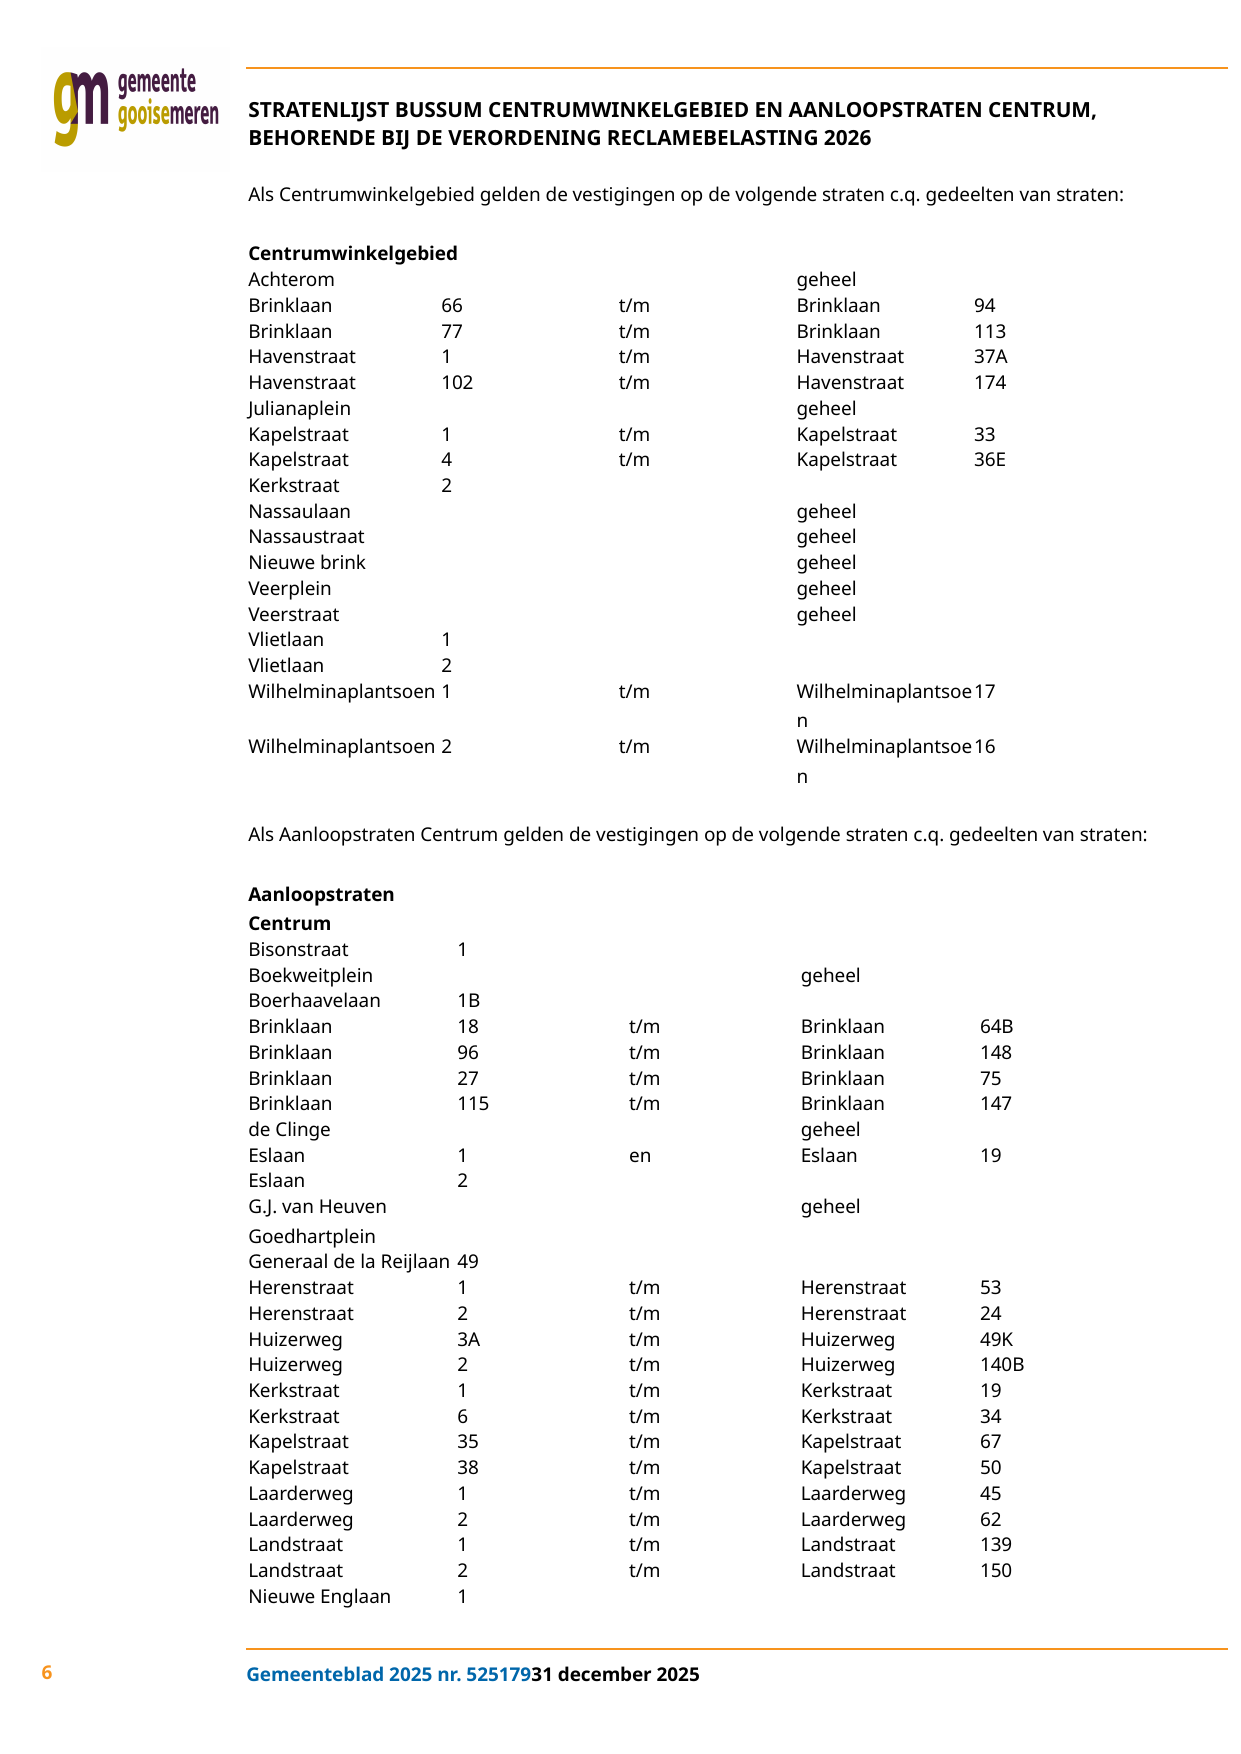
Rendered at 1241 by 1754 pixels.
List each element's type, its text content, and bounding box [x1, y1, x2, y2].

table_cell 2 [457, 1506, 629, 1532]
table_cell [629, 1116, 801, 1142]
table_cell Brinklaan [796, 292, 974, 318]
text STRATENLIJST BUSSUM CENTRUMWINKELGEBIED EN AANLOOPSTRATEN CENTRUM, BEHORENDE BIJ DE VERORDENING RECLAMEBELASTING 2026 [248, 95, 1152, 152]
table_cell Havenstraat [248, 369, 441, 395]
table_cell [441, 498, 619, 524]
table_cell [619, 472, 796, 498]
table_cell [619, 652, 796, 678]
table_cell 1 [441, 627, 619, 652]
table_cell t/m [619, 733, 796, 789]
table_cell geheel [796, 601, 974, 627]
table_cell [619, 627, 796, 652]
table_cell Brinklaan [801, 1039, 980, 1065]
table_cell Nieuwe brink [248, 549, 441, 575]
table_cell [974, 549, 1152, 575]
table_cell Huizerweg [801, 1326, 980, 1352]
table_cell t/m [629, 1403, 801, 1429]
table_cell t/m [629, 1274, 801, 1300]
table_cell 53 [980, 1274, 1152, 1300]
table_cell 139 [980, 1532, 1152, 1557]
table_cell t/m [629, 1429, 801, 1454]
table_cell [974, 524, 1152, 549]
table_cell [980, 1583, 1152, 1609]
table_cell Brinklaan [801, 1013, 980, 1039]
table_cell [796, 627, 974, 652]
table_header [974, 241, 1152, 266]
table_cell 2 [457, 1352, 629, 1377]
table_cell 49 [457, 1249, 629, 1274]
table_cell 174 [974, 369, 1152, 395]
table_cell t/m [619, 344, 796, 369]
table_cell [801, 936, 980, 962]
table_cell 1B [457, 988, 629, 1013]
table_cell Brinklaan [248, 1065, 457, 1090]
table_cell t/m [619, 446, 796, 472]
table_cell 27 [457, 1065, 629, 1090]
table_cell Brinklaan [248, 1090, 457, 1116]
table_cell Kerkstraat [248, 1403, 457, 1429]
table_cell t/m [629, 1455, 801, 1480]
table_cell Vlietlaan [248, 627, 441, 652]
table_cell 45 [980, 1480, 1152, 1506]
table_cell Veerplein [248, 575, 441, 601]
table_cell 18 [457, 1013, 629, 1039]
table_cell [441, 395, 619, 421]
table_cell Kerkstraat [248, 472, 441, 498]
table_cell [980, 1249, 1152, 1274]
table_cell 17 [974, 678, 1152, 733]
table_cell Brinklaan [248, 1039, 457, 1065]
table_header [457, 881, 629, 936]
table_cell [980, 962, 1152, 987]
table_cell 2 [441, 733, 619, 789]
table_cell [441, 524, 619, 549]
table_cell Kapelstraat [801, 1455, 980, 1480]
table_cell 1 [457, 936, 629, 962]
table_cell t/m [629, 1558, 801, 1583]
table_cell 24 [980, 1300, 1152, 1326]
table_cell t/m [629, 1506, 801, 1532]
table_cell t/m [629, 1039, 801, 1065]
table_cell t/m [629, 1377, 801, 1403]
table_cell t/m [629, 1532, 801, 1557]
table_cell 3A [457, 1326, 629, 1352]
table_cell geheel [801, 1116, 980, 1142]
table_cell [796, 652, 974, 678]
table_cell 77 [441, 318, 619, 343]
table_cell Veerstraat [248, 601, 441, 627]
table_cell [980, 1116, 1152, 1142]
table_cell 49K [980, 1326, 1152, 1352]
table_cell 150 [980, 1558, 1152, 1583]
table_cell 37A [974, 344, 1152, 369]
table_cell 1 [441, 344, 619, 369]
table_cell 67 [980, 1429, 1152, 1454]
text Als Aanloopstraten Centrum gelden de vestigingen op de volgende straten c.q. gedeelten van straten: [248, 821, 1152, 847]
table_cell Huizerweg [248, 1326, 457, 1352]
table_cell Huizerweg [248, 1352, 457, 1377]
table_cell geheel [796, 549, 974, 575]
table_cell 38 [457, 1455, 629, 1480]
table_cell 16 [974, 733, 1152, 789]
table_cell [974, 472, 1152, 498]
table_cell Laarderweg [248, 1506, 457, 1532]
table_cell [974, 652, 1152, 678]
table_cell [619, 395, 796, 421]
table_cell geheel [796, 395, 974, 421]
table_cell Huizerweg [801, 1352, 980, 1377]
table_cell geheel [796, 524, 974, 549]
table_cell Kerkstraat [801, 1403, 980, 1429]
table_cell 75 [980, 1065, 1152, 1090]
table_cell t/m [619, 318, 796, 343]
table_cell Brinklaan [796, 318, 974, 343]
table_header [801, 881, 980, 936]
table_cell 19 [980, 1377, 1152, 1403]
table_cell [619, 524, 796, 549]
table_cell [974, 575, 1152, 601]
table_cell Kapelstraat [248, 421, 441, 446]
table_cell Herenstraat [248, 1300, 457, 1326]
table_cell 36E [974, 446, 1152, 472]
table_cell Kapelstraat [248, 446, 441, 472]
table_cell [801, 1168, 980, 1193]
table_cell 50 [980, 1455, 1152, 1480]
table_cell Wilhelminaplantsoen [796, 678, 974, 733]
table_cell Kapelstraat [248, 1429, 457, 1454]
table_cell Landstraat [801, 1532, 980, 1557]
table_cell [457, 1116, 629, 1142]
table_cell Kapelstraat [796, 446, 974, 472]
table_cell 140B [980, 1352, 1152, 1377]
table_cell 102 [441, 369, 619, 395]
table_cell [974, 498, 1152, 524]
table_cell Landstraat [248, 1532, 457, 1557]
table_cell t/m [619, 421, 796, 446]
table_cell t/m [629, 1480, 801, 1506]
table_cell [801, 1583, 980, 1609]
table_cell geheel [801, 962, 980, 987]
table_cell t/m [629, 1352, 801, 1377]
table_cell 147 [980, 1090, 1152, 1116]
table_cell t/m [619, 678, 796, 733]
table_cell Boekweitplein [248, 962, 457, 987]
table_cell Eslaan [801, 1142, 980, 1168]
table_cell Herenstraat [801, 1274, 980, 1300]
table_header [619, 241, 796, 266]
table_cell Nassaustraat [248, 524, 441, 549]
table_cell Brinklaan [801, 1065, 980, 1090]
table_cell [974, 601, 1152, 627]
table_cell 2 [457, 1168, 629, 1193]
table_cell [619, 601, 796, 627]
table_cell [629, 962, 801, 987]
table_header Centrumwinkelgebied [248, 241, 619, 266]
table_cell Kapelstraat [248, 1455, 457, 1480]
table_cell G.J. van Heuven Goedhartplein [248, 1193, 457, 1249]
table_cell [980, 1193, 1152, 1249]
table_cell 19 [980, 1142, 1152, 1168]
table_cell t/m [629, 1090, 801, 1116]
table_cell 2 [441, 652, 619, 678]
table_cell Herenstraat [248, 1274, 457, 1300]
table_cell t/m [619, 292, 796, 318]
table_cell de Clinge [248, 1116, 457, 1142]
table_cell Nassaulaan [248, 498, 441, 524]
table_cell [457, 962, 629, 987]
table_cell geheel [801, 1193, 980, 1249]
table_cell [980, 988, 1152, 1013]
table_cell 34 [980, 1403, 1152, 1429]
table_cell 1 [457, 1583, 629, 1609]
table_cell [619, 575, 796, 601]
table_cell 66 [441, 292, 619, 318]
table_header [629, 881, 801, 936]
table_cell [441, 549, 619, 575]
table_header [980, 881, 1152, 936]
table_cell Brinklaan [248, 292, 441, 318]
table_cell [441, 575, 619, 601]
table_cell [619, 266, 796, 292]
table_cell Nieuwe Englaan [248, 1583, 457, 1609]
table_cell 1 [457, 1377, 629, 1403]
table_cell Havenstraat [796, 369, 974, 395]
table_cell t/m [629, 1326, 801, 1352]
table_cell [629, 1193, 801, 1249]
table_cell t/m [629, 1300, 801, 1326]
table_cell [974, 395, 1152, 421]
table_cell [441, 266, 619, 292]
table_cell [457, 1193, 629, 1249]
table_cell 64B [980, 1013, 1152, 1039]
table_cell [629, 1168, 801, 1193]
table_cell Wilhelminaplantsoen [796, 733, 974, 789]
table_cell Brinklaan [248, 1013, 457, 1039]
table_cell en [629, 1142, 801, 1168]
table_header Aanloopstraten Centrum [248, 881, 457, 936]
table_cell Brinklaan [801, 1090, 980, 1116]
table_cell Wilhelminaplantsoen [248, 733, 441, 789]
table_cell 33 [974, 421, 1152, 446]
table_cell geheel [796, 575, 974, 601]
table_cell Havenstraat [796, 344, 974, 369]
table_cell 2 [457, 1558, 629, 1583]
table_cell Landstraat [801, 1558, 980, 1583]
table_cell 62 [980, 1506, 1152, 1532]
table_cell Generaal de la Reijlaan [248, 1249, 457, 1274]
table_cell Kerkstraat [801, 1377, 980, 1403]
table_cell [619, 549, 796, 575]
table_cell Herenstraat [801, 1300, 980, 1326]
table_cell [974, 266, 1152, 292]
table_cell 1 [457, 1274, 629, 1300]
table_cell Laarderweg [801, 1480, 980, 1506]
table_cell [796, 472, 974, 498]
table_cell [629, 1249, 801, 1274]
table_cell Julianaplein [248, 395, 441, 421]
table_cell 1 [457, 1142, 629, 1168]
table_cell [629, 936, 801, 962]
table_cell 6 [457, 1403, 629, 1429]
table_cell 96 [457, 1039, 629, 1065]
table_cell 1 [441, 678, 619, 733]
table_cell 1 [457, 1480, 629, 1506]
table_cell t/m [629, 1013, 801, 1039]
table_cell 115 [457, 1090, 629, 1116]
table_cell [980, 1168, 1152, 1193]
picture [41, 47, 231, 172]
table_cell Wilhelminaplantsoen [248, 678, 441, 733]
table_cell 148 [980, 1039, 1152, 1065]
table_cell t/m [619, 369, 796, 395]
table_cell Landstraat [248, 1558, 457, 1583]
table_cell Eslaan [248, 1168, 457, 1193]
table_cell Kapelstraat [796, 421, 974, 446]
table_cell Havenstraat [248, 344, 441, 369]
table_cell [441, 601, 619, 627]
table_header [796, 241, 974, 266]
table_cell Bisonstraat [248, 936, 457, 962]
table_cell 1 [457, 1532, 629, 1557]
table_cell 35 [457, 1429, 629, 1454]
table_cell [980, 936, 1152, 962]
table_cell [629, 988, 801, 1013]
table_cell [801, 988, 980, 1013]
table_cell Achterom [248, 266, 441, 292]
table_cell Boerhaavelaan [248, 988, 457, 1013]
table_cell Eslaan [248, 1142, 457, 1168]
table_cell 94 [974, 292, 1152, 318]
table_cell 1 [441, 421, 619, 446]
table_cell 2 [457, 1300, 629, 1326]
table_cell Kerkstraat [248, 1377, 457, 1403]
table_cell Brinklaan [248, 318, 441, 343]
table_cell Laarderweg [801, 1506, 980, 1532]
table_cell [974, 627, 1152, 652]
table_cell [619, 498, 796, 524]
table_cell geheel [796, 266, 974, 292]
table_cell Laarderweg [248, 1480, 457, 1506]
table_cell Vlietlaan [248, 652, 441, 678]
table_cell geheel [796, 498, 974, 524]
table_cell Kapelstraat [801, 1429, 980, 1454]
text Als Centrumwinkelgebied gelden de vestigingen op de volgende straten c.q. gedeelten van straten: [248, 181, 1152, 207]
table_cell 4 [441, 446, 619, 472]
table_cell t/m [629, 1065, 801, 1090]
table_cell 2 [441, 472, 619, 498]
table_cell [629, 1583, 801, 1609]
table_cell 113 [974, 318, 1152, 343]
table_cell [801, 1249, 980, 1274]
